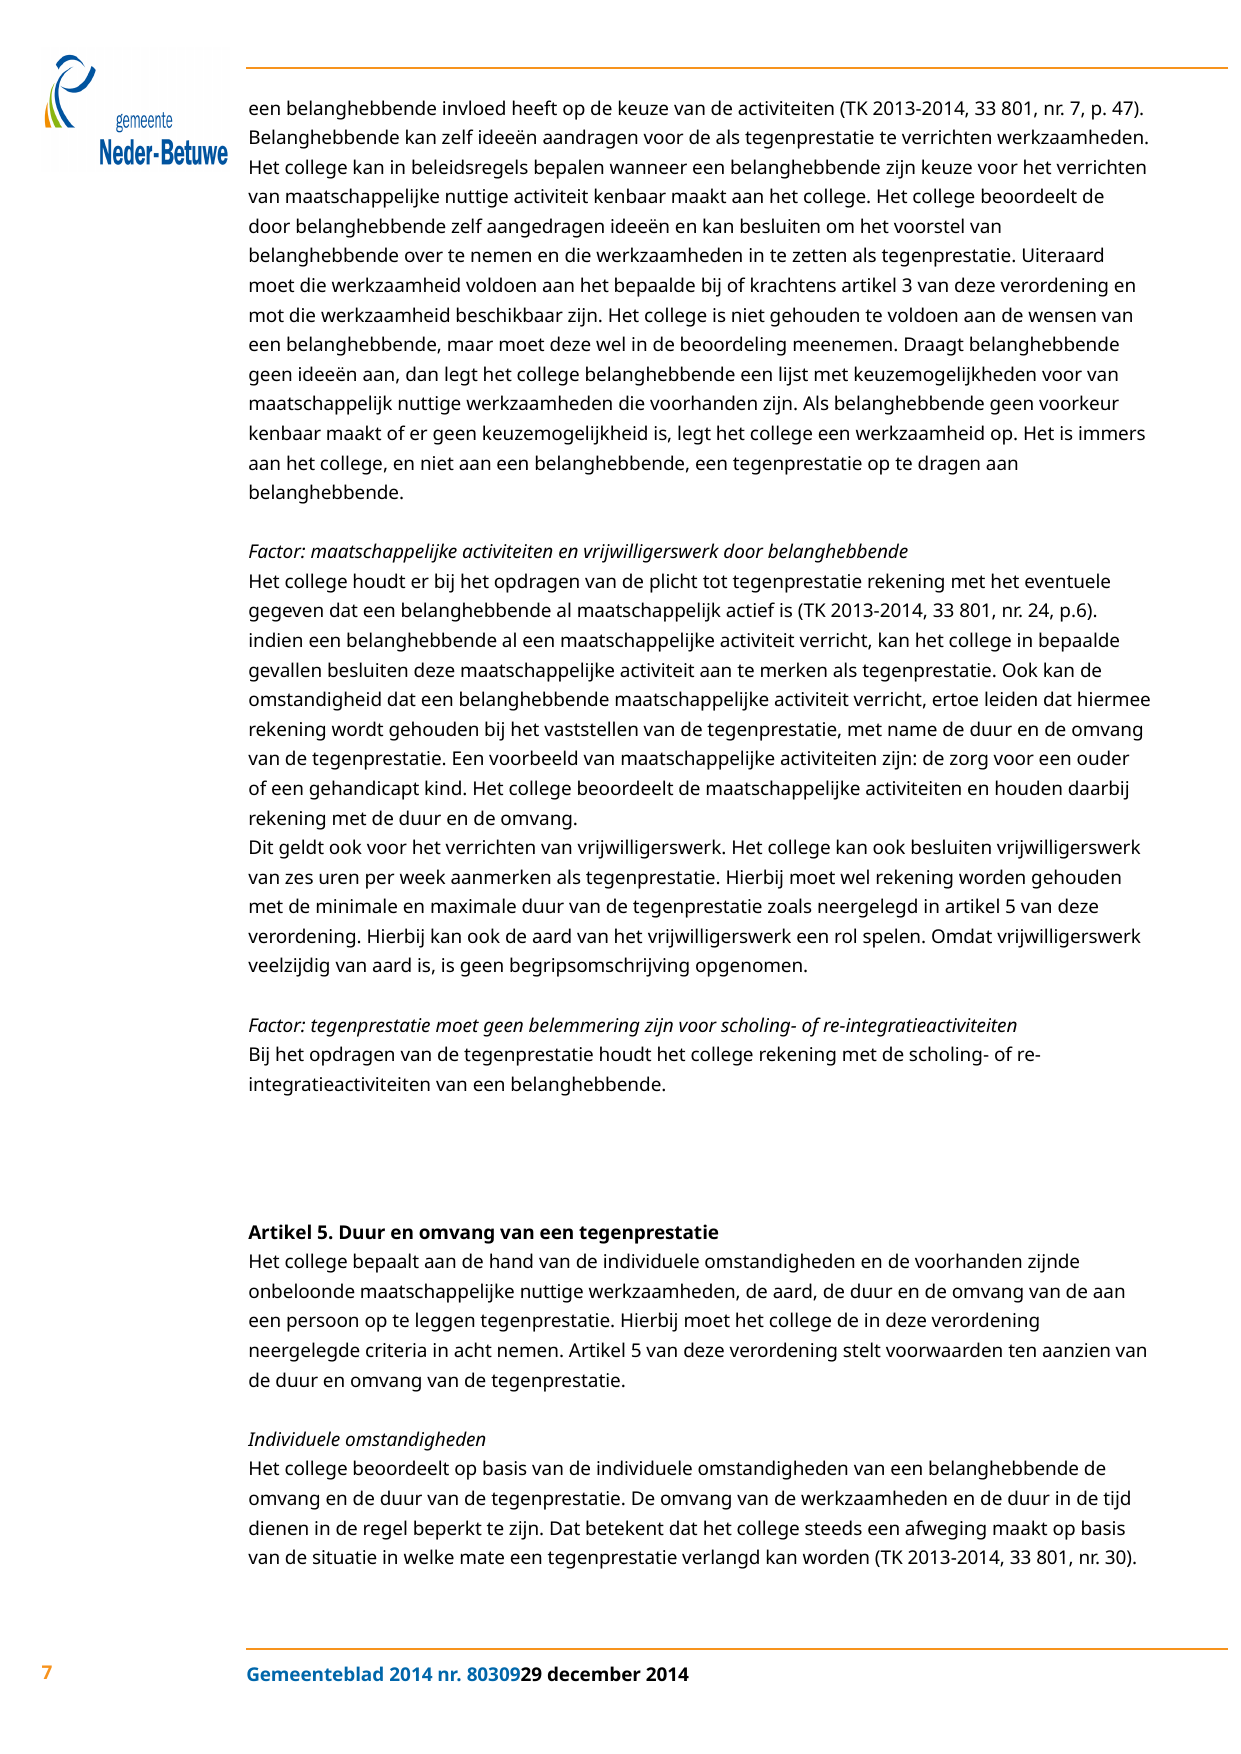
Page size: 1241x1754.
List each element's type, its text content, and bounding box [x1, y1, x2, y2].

text Het college beoordeelt op basis van de individuele omstandigheden van een belanghebbende de omvang en de duur van de tegenprestatie. De omvang van de werkzaamheden en de duur in de tijd dienen in de regel beperkt te zijn. Dat betekent dat het college steeds een afweging maakt op basis van de situatie in welke mate een tegenprestatie verlangd kan worden (TK 2013-2014, 33 801, nr. 30). [248, 1456, 1152, 1570]
text Het college houdt er bij het opdragen van de plicht tot tegenprestatie rekening met het eventuele gegeven dat een belanghebbende al maatschappelijk actief is (TK 2013-2014, 33 801, nr. 24, p.6). indien een belanghebbende al een maatschappelijke activiteit verricht, kan het college in bepaalde gevallen besluiten deze maatschappelijke activiteit aan te merken als tegenprestatie. Ook kan de omstandigheid dat een belanghebbende maatschappelijke activiteit verricht, ertoe leiden dat hiermee rekening wordt gehouden bij het vaststellen van de tegenprestatie, met name de duur en de omvang van de tegenprestatie. Een voorbeeld van maatschappelijke activiteiten zijn: de zorg voor een ouder of een gehandicapt kind. Het college beoordeelt de maatschappelijke activiteiten en houden daarbij rekening met de duur en de omvang. [248, 568, 1152, 831]
text Factor: maatschappelijke activiteiten en vrijwilligerswerk door belanghebbende [248, 538, 1152, 564]
text Factor: tegenprestatie moet geen belemmering zijn voor scholing- of re-integratieactiviteiten [248, 1012, 1152, 1038]
text Artikel 5. Duur en omvang van een tegenprestatie [248, 1219, 1152, 1245]
picture [41, 47, 231, 172]
text Dit geldt ook voor het verrichten van vrijwilligerswerk. Het college kan ook besluiten vrijwilligerswerk van zes uren per week aanmerken als tegenprestatie. Hierbij moet wel rekening worden gehouden met de minimale en maximale duur van de tegenprestatie zoals neergelegd in artikel 5 van deze verordening. Hierbij kan ook de aard van het vrijwilligerswerk een rol spelen. Omdat vrijwilligerswerk veelzijdig van aard is, is geen begripsomschrijving opgenomen. [248, 834, 1152, 978]
text Het college bepaalt aan de hand van de individuele omstandigheden en de voorhanden zijnde onbeloonde maatschappelijke nuttige werkzaamheden, de aard, de duur en de omvang van de aan een persoon op te leggen tegenprestatie. Hierbij moet het college de in deze verordening neergelegde criteria in acht nemen. Artikel 5 van deze verordening stelt voorwaarden ten aanzien van de duur en omvang van de tegenprestatie. [248, 1248, 1152, 1393]
text een belanghebbende invloed heeft op de keuze van de activiteiten (TK 2013-2014, 33 801, nr. 7, p. 47). Belanghebbende kan zelf ideeën aandragen voor de als tegenprestatie te verrichten werkzaamheden. Het college kan in beleidsregels bepalen wanneer een belanghebbende zijn keuze voor het verrichten van maatschappelijke nuttige activiteit kenbaar maakt aan het college. Het college beoordeelt de door belanghebbende zelf aangedragen ideeën en kan besluiten om het voorstel van belanghebbende over te nemen en die werkzaamheden in te zetten als tegenprestatie. Uiteraard moet die werkzaamheid voldoen aan het bepaalde bij of krachtens artikel 3 van deze verordening en mot die werkzaamheid beschikbaar zijn. Het college is niet gehouden te voldoen aan de wensen van een belanghebbende, maar moet deze wel in de beoordeling meenemen. Draagt belanghebbende geen ideeën aan, dan legt het college belanghebbende een lijst met keuzemogelijkheden voor van maatschappelijk nuttige werkzaamheden die voorhanden zijn. Als belanghebbende geen voorkeur kenbaar maakt of er geen keuzemogelijkheid is, legt het college een werkzaamheid op. Het is immers aan het college, en niet aan een belanghebbende, een tegenprestatie op te dragen aan belanghebbende. [248, 95, 1152, 505]
text Bij het opdragen van de tegenprestatie houdt het college rekening met de scholing- of re-integratieactiviteiten van een belanghebbende. [248, 1041, 1152, 1097]
text Individuele omstandigheden [248, 1426, 1152, 1452]
